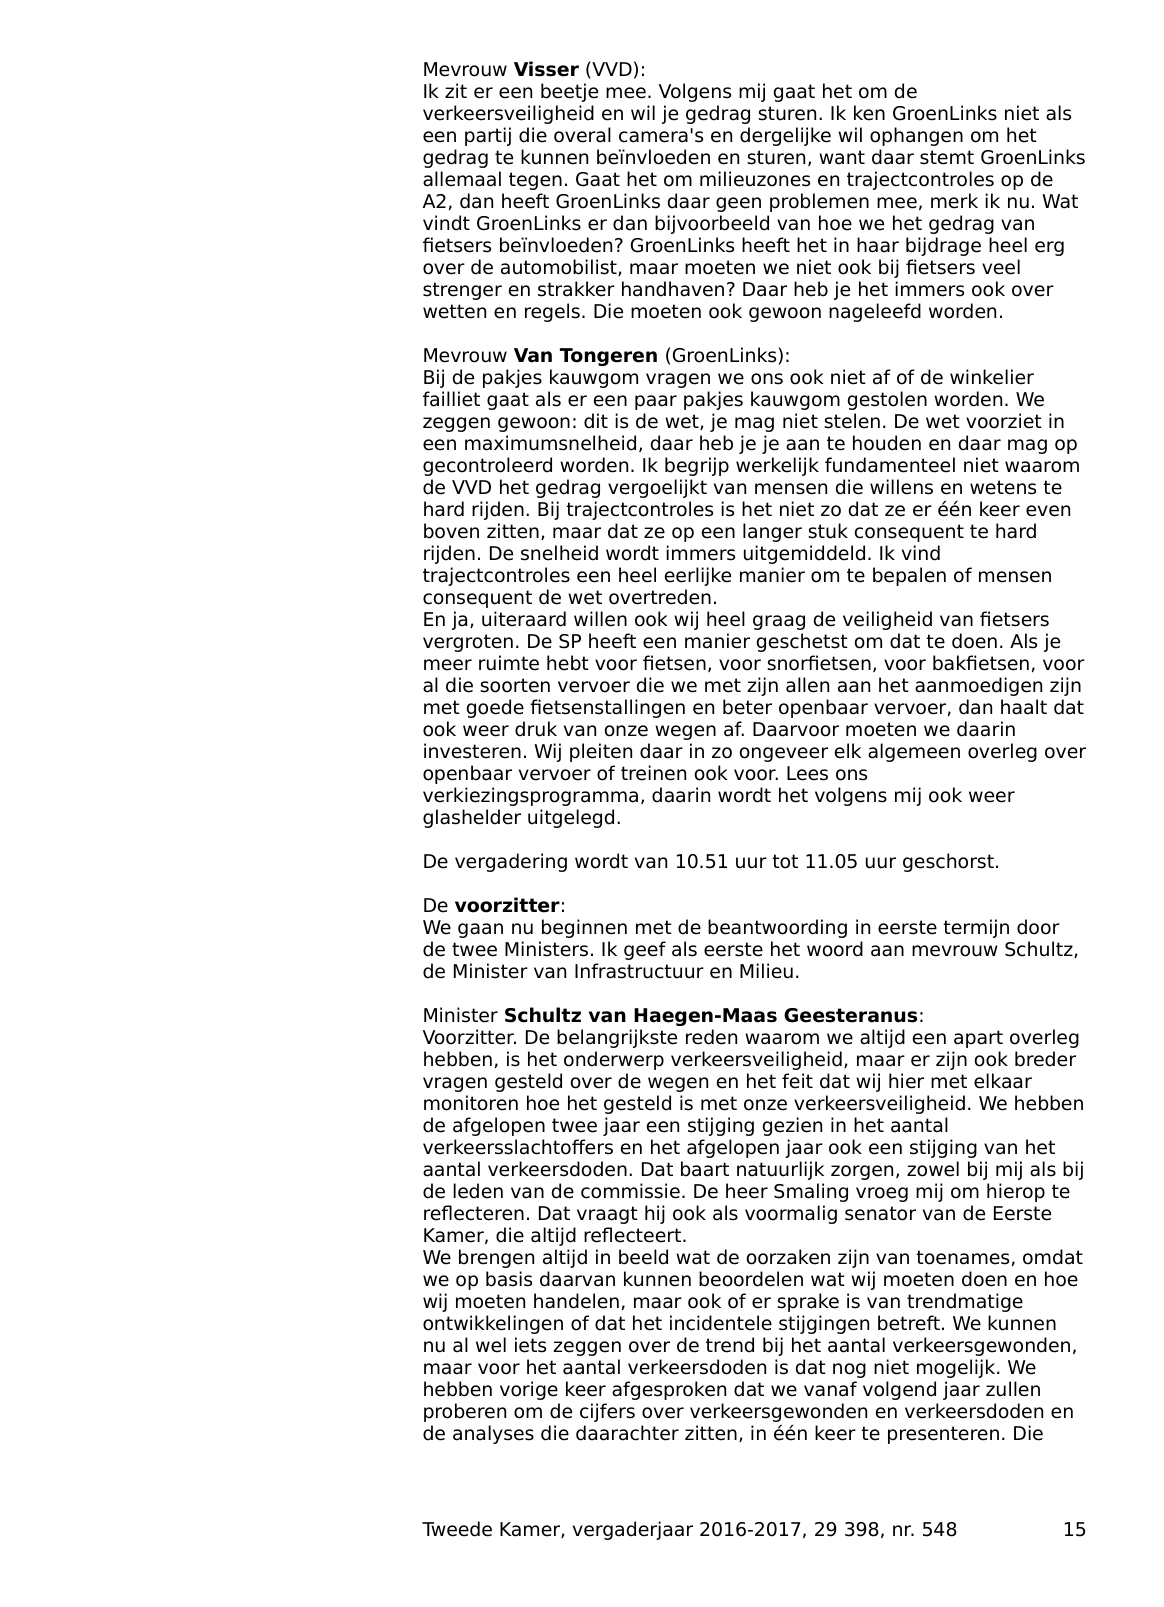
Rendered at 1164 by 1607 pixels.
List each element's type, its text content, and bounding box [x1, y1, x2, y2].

text De vergadering wordt van 10.51 uur tot 11.05 uur geschorst. [422, 851, 1087, 873]
text Voorzitter. De belangrijkste reden waarom we altijd een apart overleg hebben, is het onderwerp verkeersveiligheid, maar er zijn ook breder vragen gesteld over de wegen en het feit dat wij hier met elkaar monitoren hoe het gesteld is met onze verkeersveiligheid. We hebben de afgelopen twee jaar een stijging gezien in het aantal verkeersslachtoffers en het afgelopen jaar ook een stijging van het aantal verkeersdoden. Dat baart natuurlijk zorgen, zowel bij mij als bij de leden van de commissie. De heer Smaling vroeg mij om hierop te reflecteren. Dat vraagt hij ook als voormalig senator van de Eerste Kamer, die altijd reflecteert. [422, 1027, 1087, 1247]
text We brengen altijd in beeld wat de oorzaken zijn van toenames, omdat we op basis daarvan kunnen beoordelen wat wij moeten doen en hoe wij moeten handelen, maar ook of er sprake is van trendmatige ontwikkelingen of dat het incidentele stijgingen betreft. We kunnen nu al wel iets zeggen over de trend bij het aantal verkeersgewonden, maar voor het aantal verkeersdoden is dat nog niet mogelijk. We hebben vorige keer afgesproken dat we vanaf volgend jaar zullen proberen om de cijfers over verkeersgewonden en verkeersdoden en de analyses die daarachter zitten, in één keer te presenteren. Die [422, 1247, 1087, 1444]
text Minister Schultz van Haegen-Maas Geesteranus: [422, 1005, 1087, 1027]
text Ik zit er een beetje mee. Volgens mij gaat het om de verkeersveiligheid en wil je gedrag sturen. Ik ken GroenLinks niet als een partij die overal camera's en dergelijke wil ophangen om het gedrag te kunnen beïnvloeden en sturen, want daar stemt GroenLinks allemaal tegen. Gaat het om milieuzones en trajectcontroles op de A2, dan heeft GroenLinks daar geen problemen mee, merk ik nu. Wat vindt GroenLinks er dan bijvoorbeeld van hoe we het gedrag van fietsers beïnvloeden? GroenLinks heeft het in haar bijdrage heel erg over de automobilist, maar moeten we niet ook bij fietsers veel strenger en strakker handhaven? Daar heb je het immers ook over wetten en regels. Die moeten ook gewoon nageleefd worden. [422, 81, 1087, 323]
text Bij de pakjes kauwgom vragen we ons ook niet af of de winkelier failliet gaat als er een paar pakjes kauwgom gestolen worden. We zeggen gewoon: dit is de wet, je mag niet stelen. De wet voorziet in een maximumsnelheid, daar heb je je aan te houden en daar mag op gecontroleerd worden. Ik begrijp werkelijk fundamenteel niet waarom de VVD het gedrag vergoelijkt van mensen die willens en wetens te hard rijden. Bij trajectcontroles is het niet zo dat ze er één keer even boven zitten, maar dat ze op een langer stuk consequent te hard rijden. De snelheid wordt immers uitgemiddeld. Ik vind trajectcontroles een heel eerlijke manier om te bepalen of mensen consequent de wet overtreden. [422, 367, 1087, 609]
text We gaan nu beginnen met de beantwoording in eerste termijn door de twee Ministers. Ik geef als eerste het woord aan mevrouw Schultz, de Minister van Infrastructuur en Milieu. [422, 917, 1087, 983]
text Mevrouw Visser (VVD): [422, 59, 1087, 81]
text Mevrouw Van Tongeren (GroenLinks): [422, 345, 1087, 367]
text En ja, uiteraard willen ook wij heel graag de veiligheid van fietsers vergroten. De SP heeft een manier geschetst om dat te doen. Als je meer ruimte hebt voor fietsen, voor snorfietsen, voor bakfietsen, voor al die soorten vervoer die we met zijn allen aan het aanmoedigen zijn met goede fietsenstallingen en beter openbaar vervoer, dan haalt dat ook weer druk van onze wegen af. Daarvoor moeten we daarin investeren. Wij pleiten daar in zo ongeveer elk algemeen overleg over openbaar vervoer of treinen ook voor. Lees ons verkiezingsprogramma, daarin wordt het volgens mij ook weer glashelder uitgelegd. [422, 609, 1087, 828]
text De voorzitter: [422, 895, 1087, 917]
